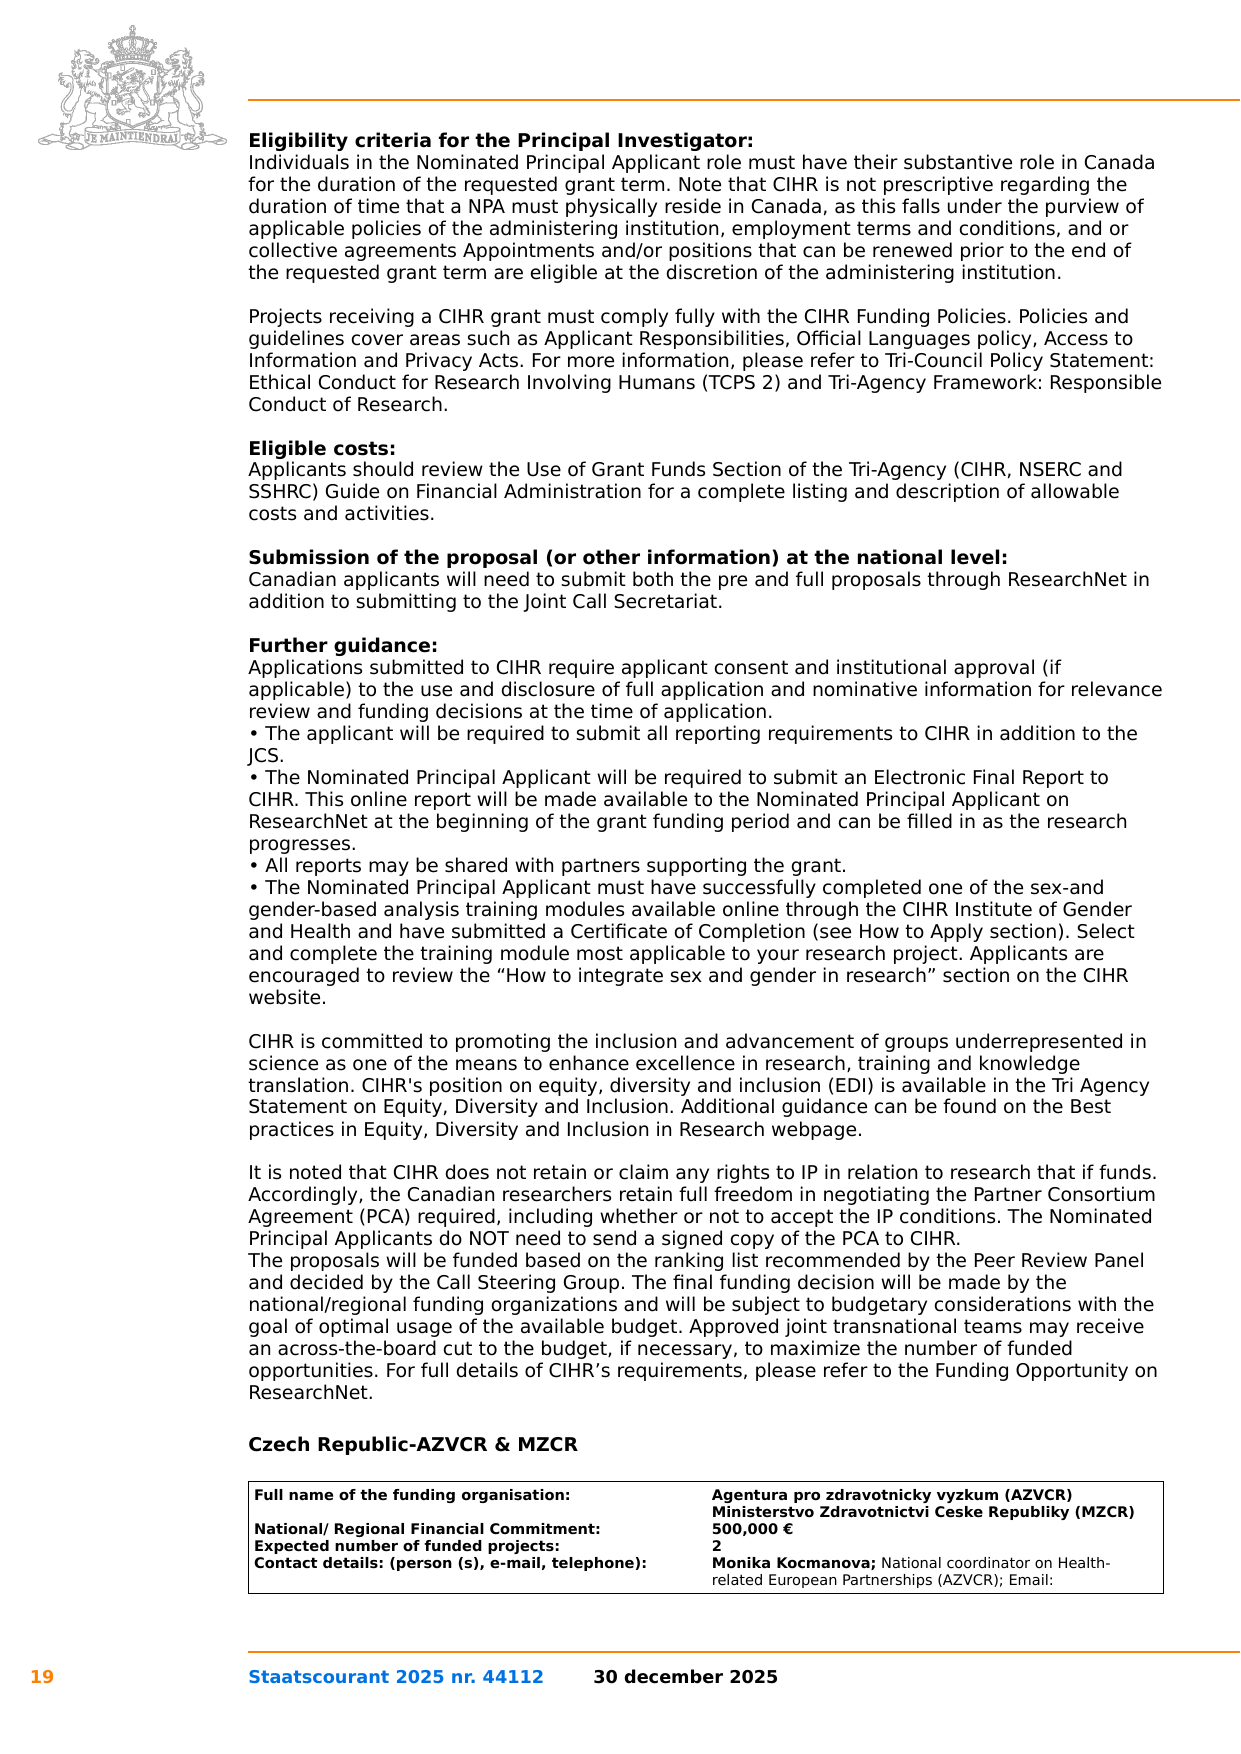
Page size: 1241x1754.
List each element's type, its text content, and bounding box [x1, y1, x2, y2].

table_cell Contact details: (person (s), e-mail, telephone): [249, 1555, 706, 1593]
table_header Full name of the funding organisation: [249, 1482, 706, 1521]
text • All reports may be shared with partners supporting the grant. [248, 855, 1163, 877]
text Eligibility criteria for the Principal Investigator: [248, 130, 1163, 152]
table_cell National/ Regional Financial Commitment: [249, 1521, 706, 1538]
text Submission of the proposal (or other information) at the national level: [248, 547, 1163, 569]
text • The Nominated Principal Applicant will be required to submit an Electronic Final Report to CIHR. This online report will be made available to the Nominated Principal Applicant on ResearchNet at the beginning of the grant funding period and can be filled in as the research progresses. [248, 767, 1163, 855]
text It is noted that CIHR does not retain or claim any rights to IP in relation to research that if funds. Accordingly, the Canadian researchers retain full freedom in negotiating the Partner Consortium Agreement (PCA) required, including whether or not to accept the IP conditions. The Nominated Principal Applicants do NOT need to send a signed copy of the PCA to CIHR. [248, 1162, 1163, 1250]
table_cell 2 [706, 1538, 1163, 1555]
table_cell 500,000 € [706, 1521, 1163, 1538]
text The proposals will be funded based on the ranking list recommended by the Peer Review Panel and decided by the Call Steering Group. The final funding decision will be made by the national/regional funding organizations and will be subject to budgetary considerations with the goal of optimal usage of the available budget. Approved joint transnational teams may receive an across-the-board cut to the budget, if necessary, to maximize the number of funded opportunities. For full details of CIHR’s requirements, please refer to the Funding Opportunity on ResearchNet. [248, 1250, 1163, 1404]
text Eligible costs: [248, 437, 1163, 459]
text Projects receiving a CIHR grant must comply fully with the CIHR Funding Policies. Policies and guidelines cover areas such as Applicant Responsibilities, Official Languages policy, Access to Information and Privacy Acts. For more information, please refer to Tri-Council Policy Statement: Ethical Conduct for Research Involving Humans (TCPS 2) and Tri-Agency Framework: Responsible Conduct of Research. [248, 306, 1163, 416]
text • The Nominated Principal Applicant must have successfully completed one of the sex-and gender-based analysis training modules available online through the CIHR Institute of Gender and Health and have submitted a Certificate of Completion (see How to Apply section). Select and complete the training module most applicable to your research project. Applicants are encouraged to review the “How to integrate sex and gender in research” section on the CIHR website. [248, 877, 1163, 1009]
picture [38, 25, 227, 150]
text • The applicant will be required to submit all reporting requirements to CIHR in addition to the JCS. [248, 723, 1163, 767]
text Individuals in the Nominated Principal Applicant role must have their substantive role in Canada for the duration of the requested grant term. Note that CIHR is not prescriptive regarding the duration of time that a NPA must physically reside in Canada, as this falls under the purview of applicable policies of the administering institution, employment terms and conditions, and or collective agreements Appointments and/or positions that can be renewed prior to the end of the requested grant term are eligible at the discretion of the administering institution. [248, 152, 1163, 284]
subtitle Czech Republic-AZVCR & MZCR [248, 1434, 1163, 1456]
text Canadian applicants will need to submit both the pre and full proposals through ResearchNet in addition to submitting to the Joint Call Secretariat. [248, 569, 1163, 613]
text Applications submitted to CIHR require applicant consent and institutional approval (if applicable) to the use and disclosure of full application and nominative information for relevance review and funding decisions at the time of application. [248, 657, 1163, 723]
table_cell Expected number of funded projects: [249, 1538, 706, 1555]
text Further guidance: [248, 635, 1163, 657]
table_header Agentura pro zdravotnicky vyzkum (AZVCR) Ministerstvo Zdravotnictvi Ceske Republiky (MZCR) [706, 1482, 1163, 1521]
table_cell Monika Kocmanova; National coordinator on Health-related European Partnerships (AZVCR); Email: [706, 1555, 1163, 1593]
text CIHR is committed to promoting the inclusion and advancement of groups underrepresented in science as one of the means to enhance excellence in research, training and knowledge translation. CIHR's position on equity, diversity and inclusion (EDI) is available in the Tri Agency Statement on Equity, Diversity and Inclusion. Additional guidance can be found on the Best practices in Equity, Diversity and Inclusion in Research webpage. [248, 1031, 1163, 1140]
text Applicants should review the Use of Grant Funds Section of the Tri-Agency (CIHR, NSERC and SSHRC) Guide on Financial Administration for a complete listing and description of allowable costs and activities. [248, 459, 1163, 525]
